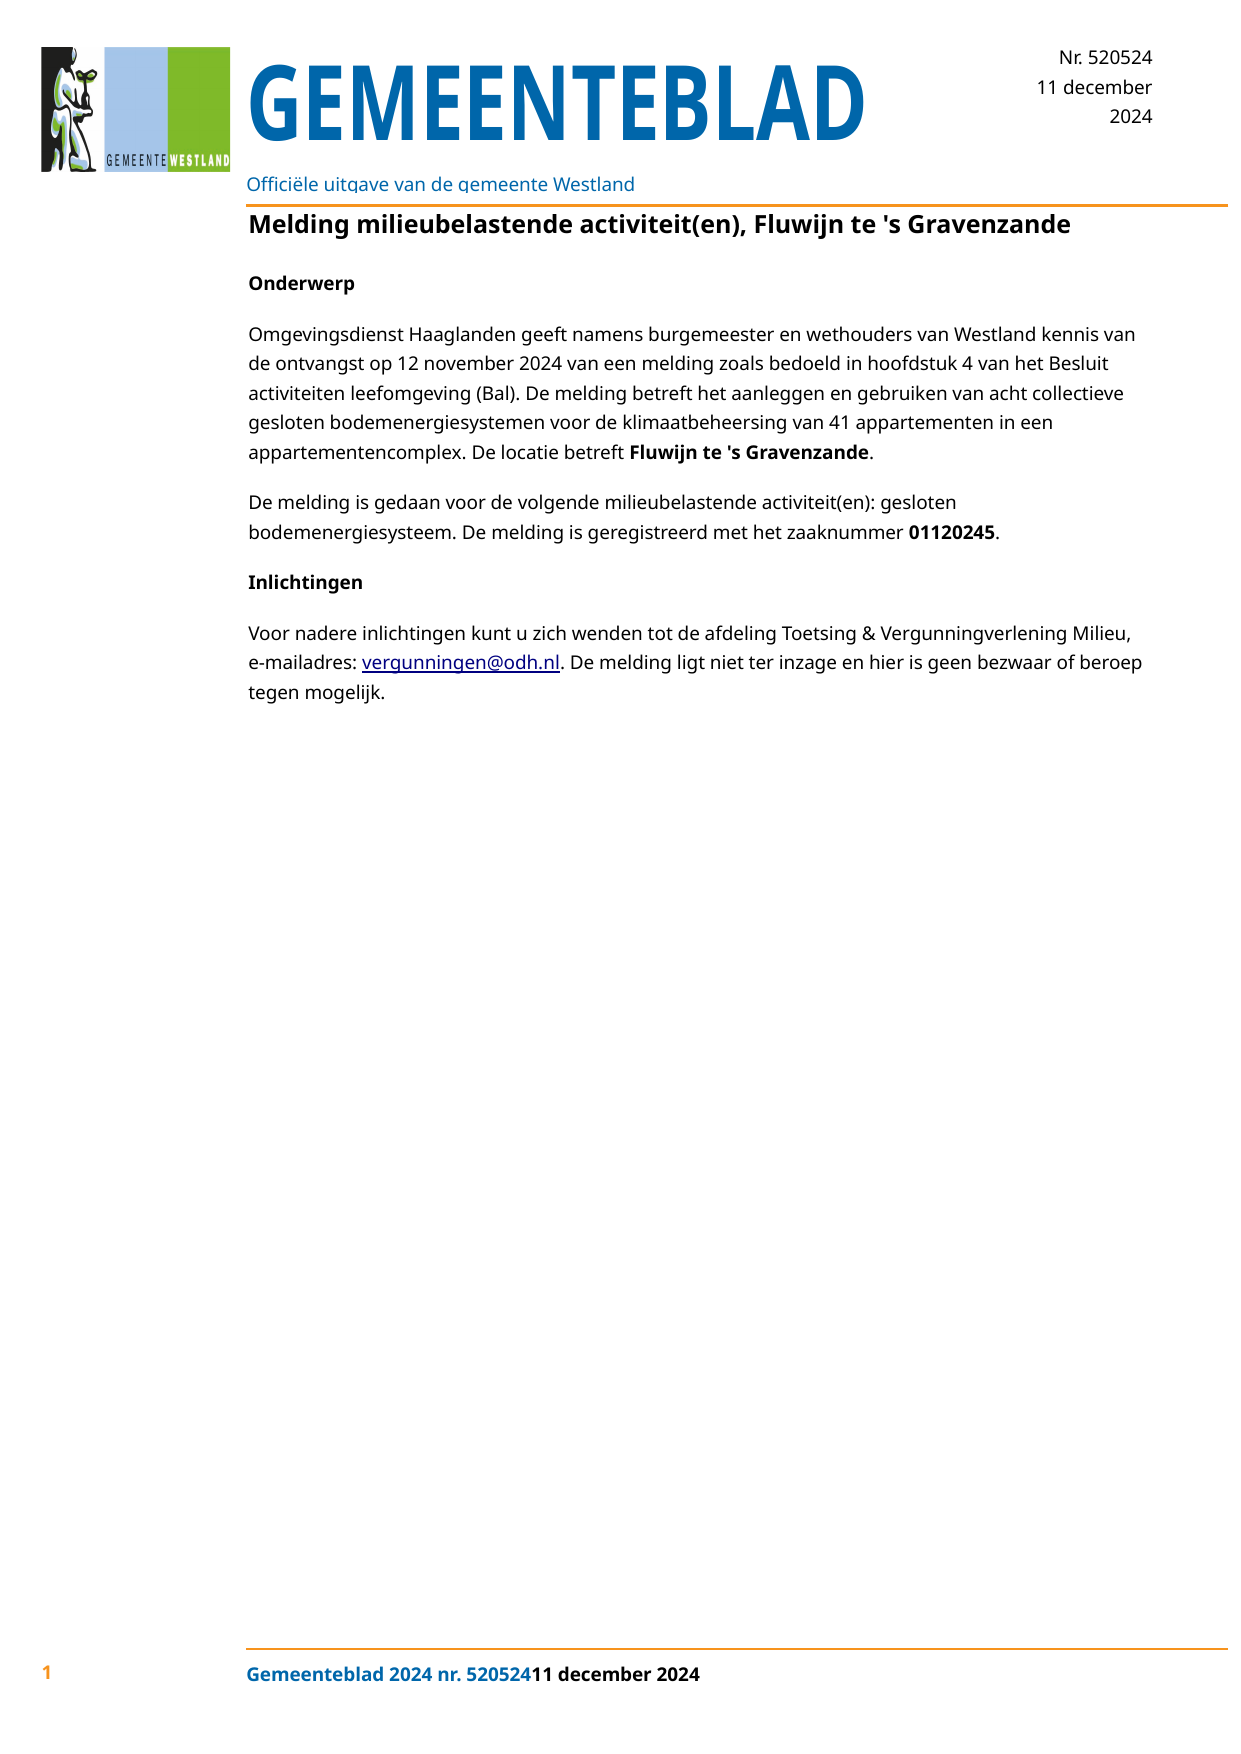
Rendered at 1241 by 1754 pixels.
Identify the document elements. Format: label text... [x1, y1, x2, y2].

text Melding milieubelastende activiteit(en), Fluwijn te 's Gravenzande [248, 207, 1152, 241]
text Voor nadere inlichtingen kunt u zich wenden tot de afdeling Toetsing & Vergunningverlening Milieu, e-mailadres: vergunningen@odh.nl. De melding ligt niet ter inzage en hier is geen bezwaar of beroep tegen mogelijk. [248, 620, 1152, 705]
picture [41, 47, 231, 172]
text Inlichtingen [248, 569, 1152, 595]
text De melding is gedaan voor de volgende milieubelastende activiteit(en): gesloten bodemenergiesysteem. De melding is geregistreerd met het zaaknummer 01120245. [248, 489, 1152, 545]
text Omgevingsdienst Haaglanden geeft namens burgemeester en wethouders van Westland kennis van de ontvangst op 12 november 2024 van een melding zoals bedoeld in hoofdstuk 4 van het Besluit activiteiten leefomgeving (Bal). De melding betreft het aanleggen en gebruiken van acht collectieve gesloten bodemenergiesystemen voor de klimaatbeheersing van 41 appartementen in een appartementencomplex. De locatie betreft Fluwijn te 's Gravenzande. [248, 321, 1152, 465]
text Onderwerp [248, 270, 1152, 296]
